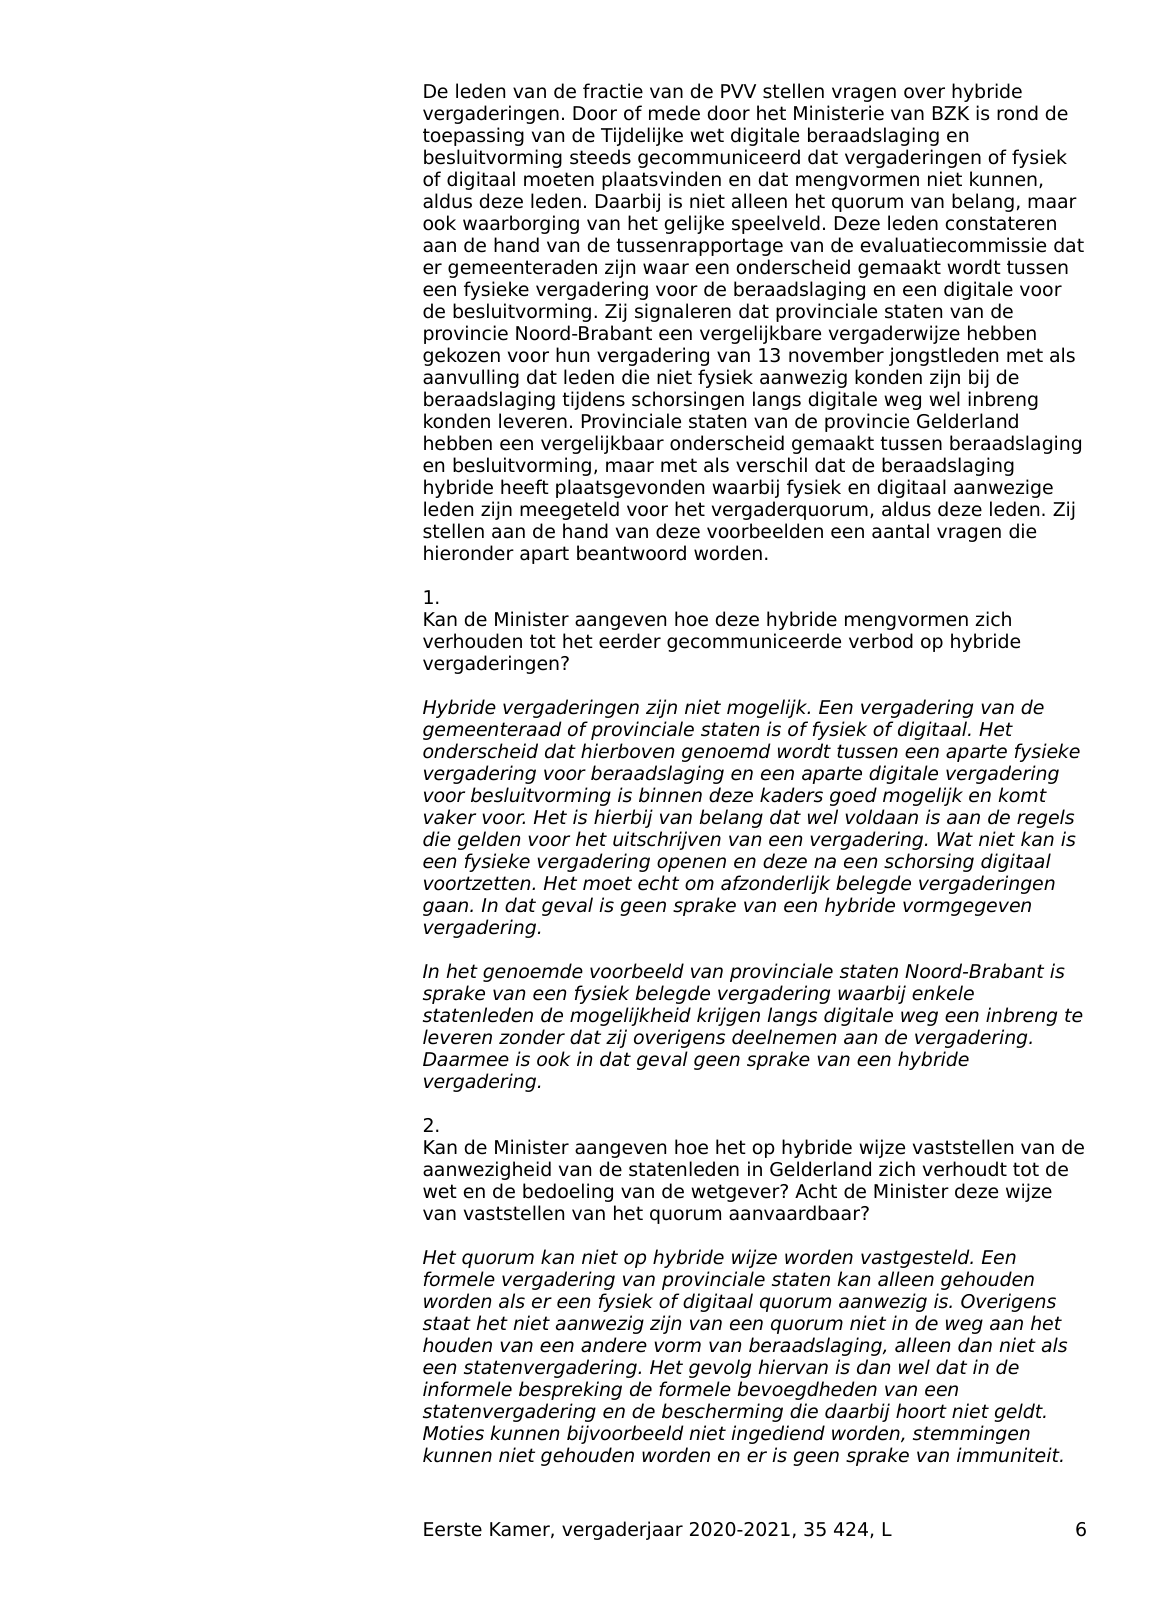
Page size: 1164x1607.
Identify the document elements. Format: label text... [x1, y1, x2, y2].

text 1. [422, 587, 1087, 609]
text Kan de Minister aangeven hoe het op hybride wijze vaststellen van de aanwezigheid van de statenleden in Gelderland zich verhoudt tot de wet en de bedoeling van de wetgever? Acht de Minister deze wijze van vaststellen van het quorum aanvaardbaar? [422, 1137, 1087, 1225]
text In het genoemde voorbeeld van provinciale staten Noord-Brabant is sprake van een fysiek belegde vergadering waarbij enkele statenleden de mogelijkheid krijgen langs digitale weg een inbreng te leveren zonder dat zij overigens deelnemen aan de vergadering. Daarmee is ook in dat geval geen sprake van een hybride vergadering. [422, 961, 1087, 1093]
text 2. [422, 1115, 1087, 1137]
text Het quorum kan niet op hybride wijze worden vastgesteld. Een formele vergadering van provinciale staten kan alleen gehouden worden als er een fysiek of digitaal quorum aanwezig is. Overigens staat het niet aanwezig zijn van een quorum niet in de weg aan het houden van een andere vorm van beraadslaging, alleen dan niet als een statenvergadering. Het gevolg hiervan is dan wel dat in de informele bespreking de formele bevoegdheden van een statenvergadering en de bescherming die daarbij hoort niet geldt. Moties kunnen bijvoorbeeld niet ingediend worden, stemmingen kunnen niet gehouden worden en er is geen sprake van immuniteit. [422, 1247, 1087, 1467]
text Kan de Minister aangeven hoe deze hybride mengvormen zich verhouden tot het eerder gecommuniceerde verbod op hybride vergaderingen? [422, 609, 1087, 675]
text Hybride vergaderingen zijn niet mogelijk. Een vergadering van de gemeenteraad of provinciale staten is of fysiek of digitaal. Het onderscheid dat hierboven genoemd wordt tussen een aparte fysieke vergadering voor beraadslaging en een aparte digitale vergadering voor besluitvorming is binnen deze kaders goed mogelijk en komt vaker voor. Het is hierbij van belang dat wel voldaan is aan de regels die gelden voor het uitschrijven van een vergadering. Wat niet kan is een fysieke vergadering openen en deze na een schorsing digitaal voortzetten. Het moet echt om afzonderlijk belegde vergaderingen gaan. In dat geval is geen sprake van een hybride vormgegeven vergadering. [422, 697, 1087, 939]
text De leden van de fractie van de PVV stellen vragen over hybride vergaderingen. Door of mede door het Ministerie van BZK is rond de toepassing van de Tijdelijke wet digitale beraadslaging en besluitvorming steeds gecommuniceerd dat vergaderingen of fysiek of digitaal moeten plaatsvinden en dat mengvormen niet kunnen, aldus deze leden. Daarbij is niet alleen het quorum van belang, maar ook waarborging van het gelijke speelveld. Deze leden constateren aan de hand van de tussenrapportage van de evaluatiecommissie dat er gemeenteraden zijn waar een onderscheid gemaakt wordt tussen een fysieke vergadering voor de beraadslaging en een digitale voor de besluitvorming. Zij signaleren dat provinciale staten van de provincie Noord-Brabant een vergelijkbare vergaderwijze hebben gekozen voor hun vergadering van 13 november jongstleden met als aanvulling dat leden die niet fysiek aanwezig konden zijn bij de beraadslaging tijdens schorsingen langs digitale weg wel inbreng konden leveren. Provinciale staten van de provincie Gelderland hebben een vergelijkbaar onderscheid gemaakt tussen beraadslaging en besluitvorming, maar met als verschil dat de beraadslaging hybride heeft plaatsgevonden waarbij fysiek en digitaal aanwezige leden zijn meegeteld voor het vergaderquorum, aldus deze leden. Zij stellen aan de hand van deze voorbeelden een aantal vragen die hieronder apart beantwoord worden. [422, 81, 1087, 565]
